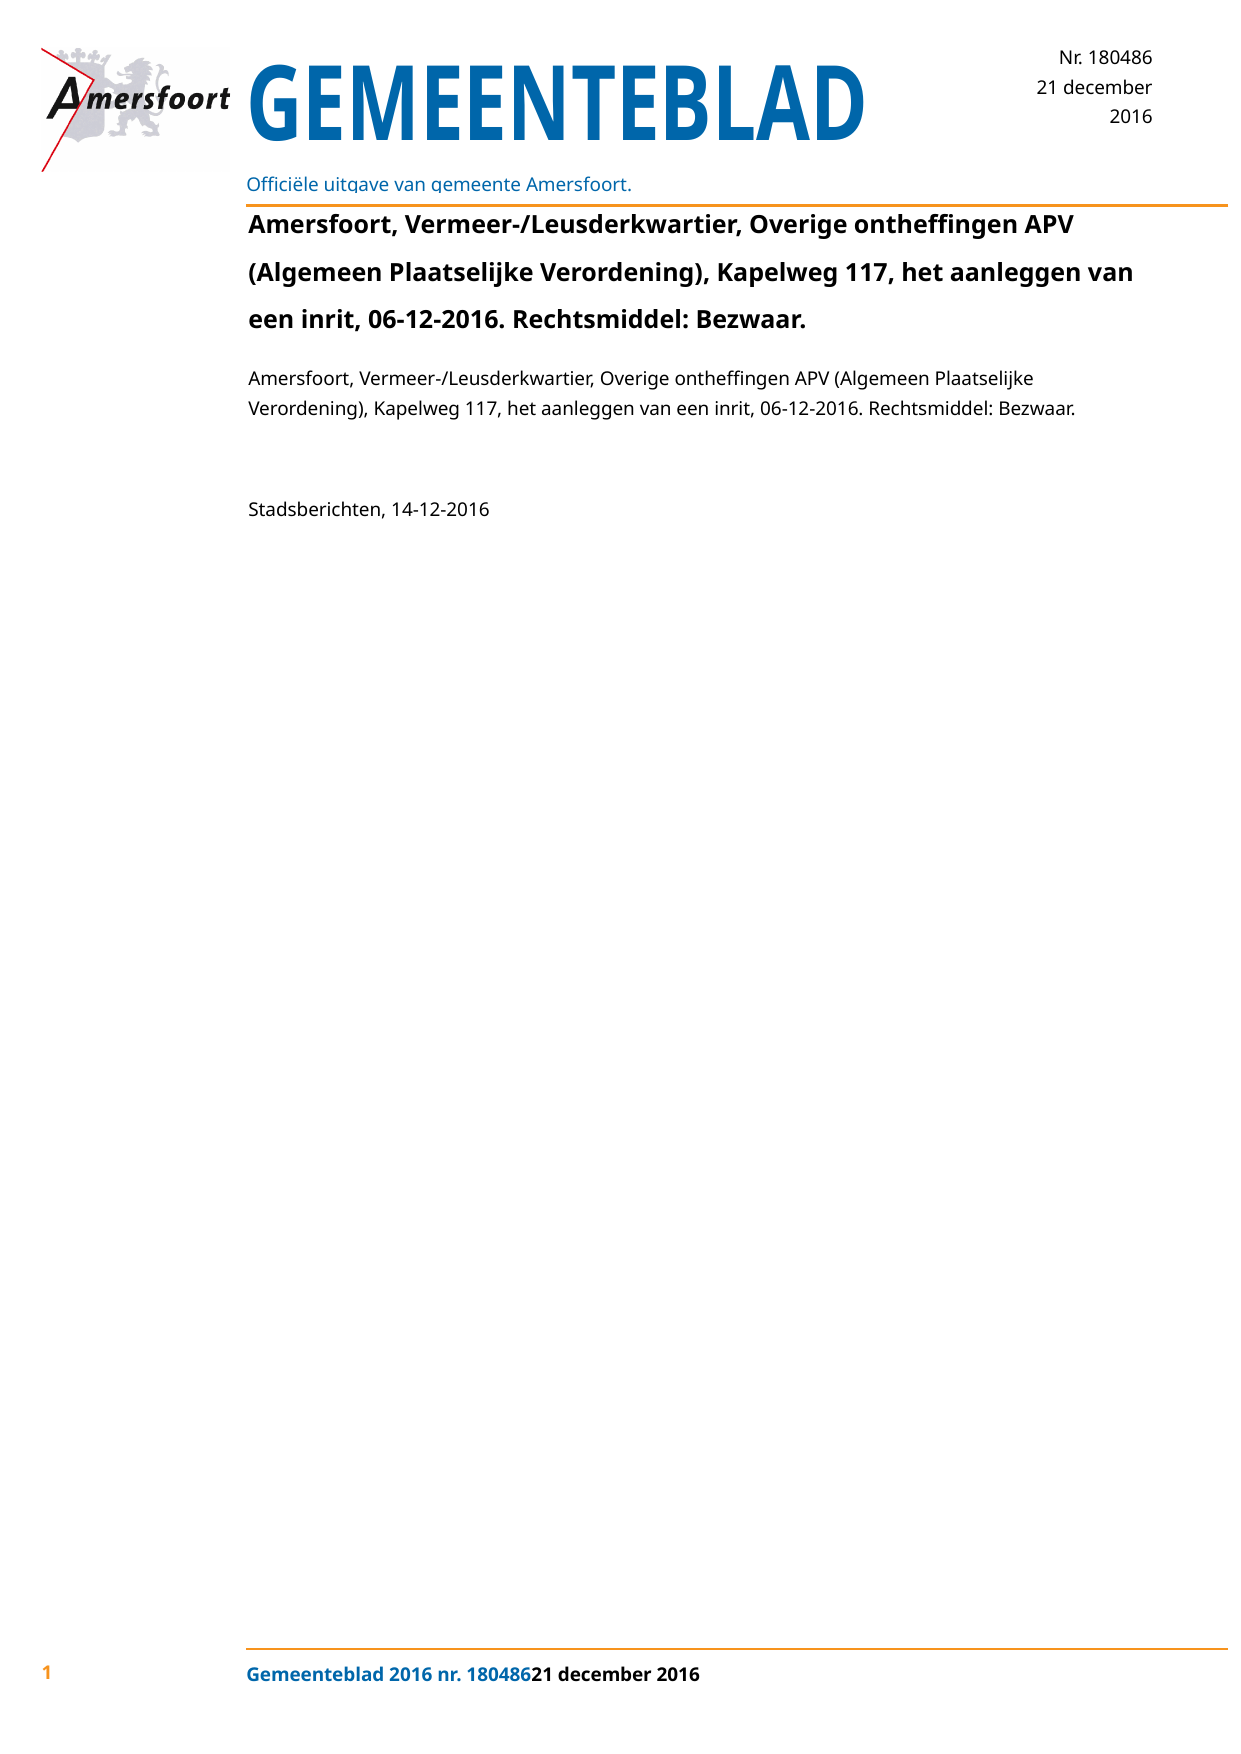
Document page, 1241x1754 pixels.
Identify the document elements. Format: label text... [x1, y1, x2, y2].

text Amersfoort, Vermeer-/Leusderkwartier, Overige ontheffingen APV (Algemeen Plaatselijke Verordening), Kapelweg 117, het aanleggen van een inrit, 06-12-2016. Rechtsmiddel: Bezwaar. [248, 207, 1152, 336]
picture [41, 47, 231, 172]
text Amersfoort, Vermeer-/Leusderkwartier, Overige ontheffingen APV (Algemeen Plaatselijke Verordening), Kapelweg 117, het aanleggen van een inrit, 06-12-2016. Rechtsmiddel: Bezwaar. [248, 366, 1152, 421]
text Stadsberichten, 14-12-2016 [248, 496, 1152, 522]
